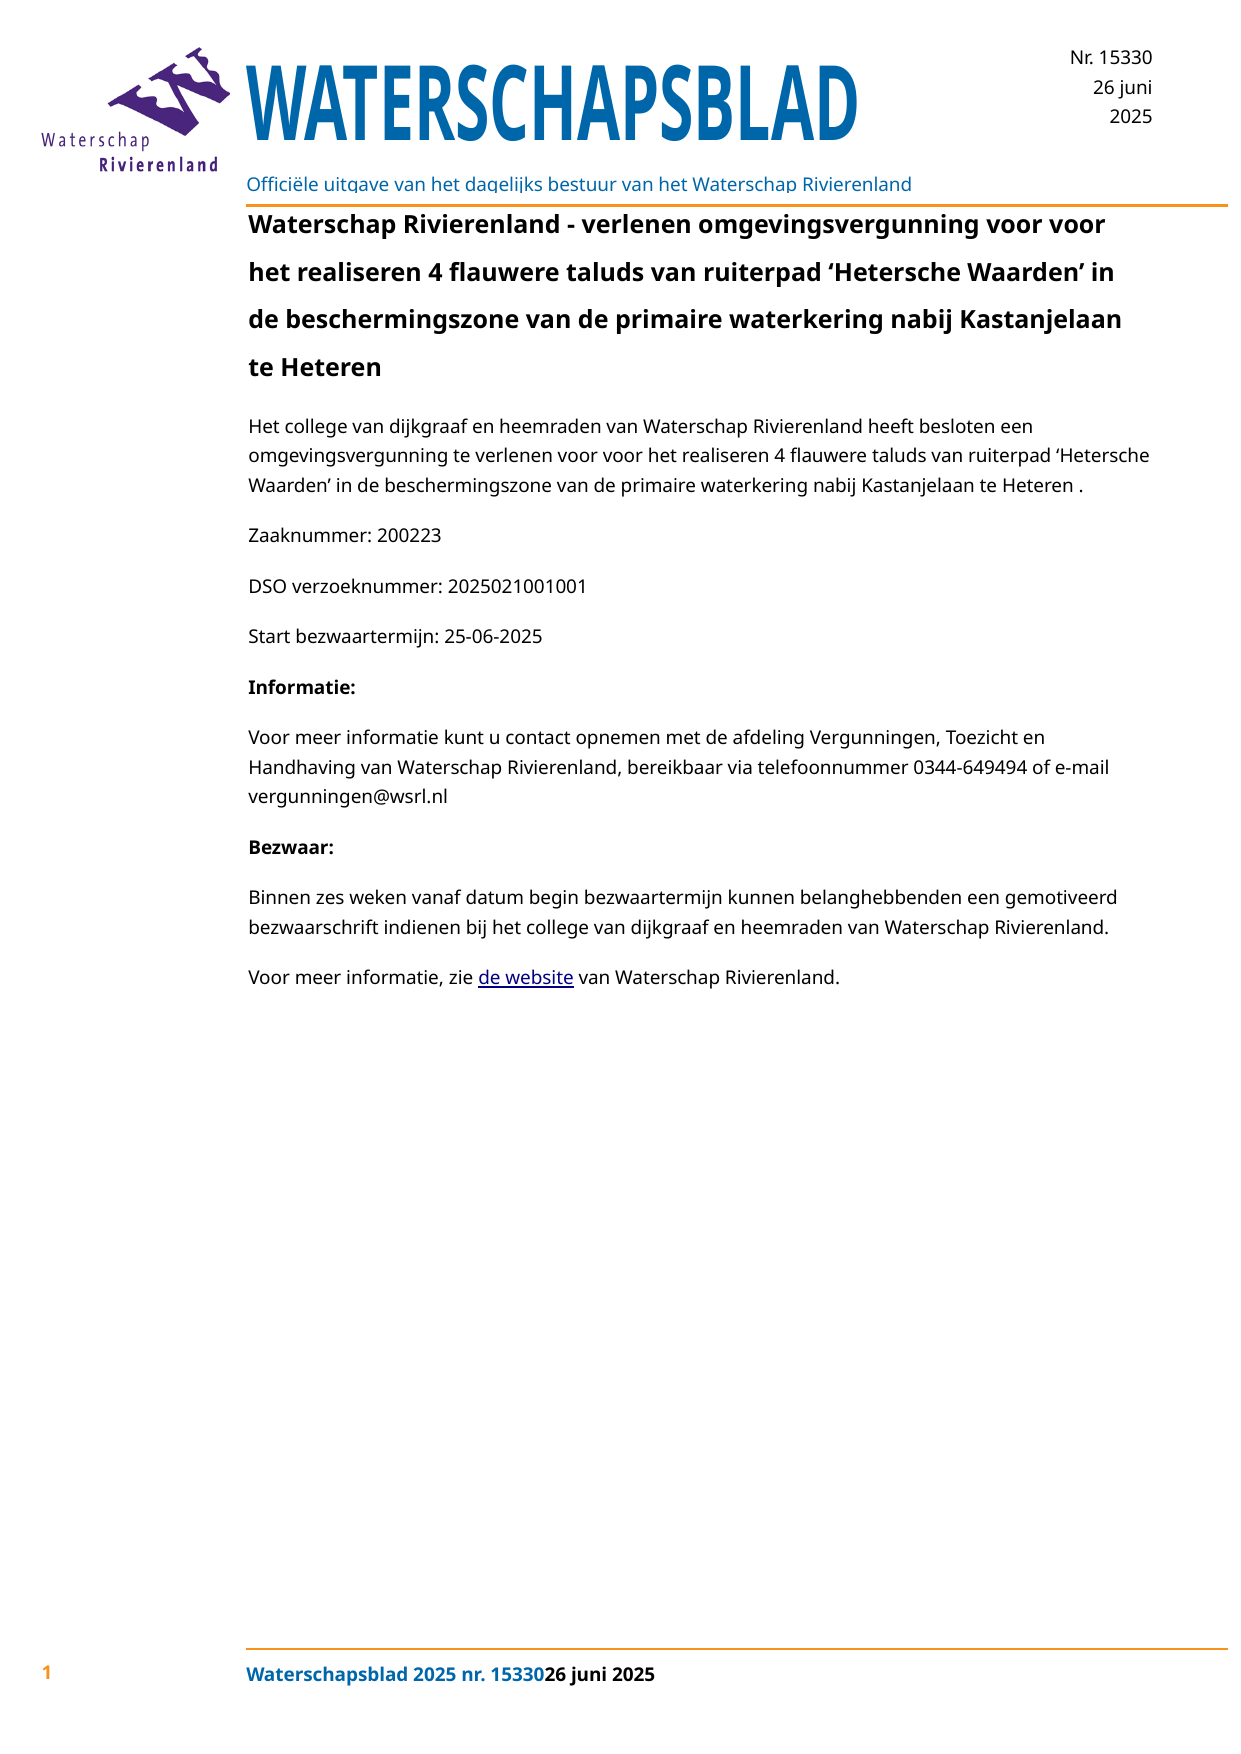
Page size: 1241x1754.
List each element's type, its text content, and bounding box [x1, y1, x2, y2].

text Zaaknummer: 200223 [248, 523, 1152, 548]
text DSO verzoeknummer: 2025021001001 [248, 573, 1152, 599]
text Binnen zes weken vanaf datum begin bezwaartermijn kunnen belanghebbenden een gemotiveerd bezwaarschrift indienen bij het college van dijkgraaf en heemraden van Waterschap Rivierenland. [248, 884, 1152, 940]
text Informatie: [248, 674, 1152, 700]
text Start bezwaartermijn: 25-06-2025 [248, 623, 1152, 649]
text Bezwaar: [248, 834, 1152, 860]
text Het college van dijkgraaf en heemraden van Waterschap Rivierenland heeft besloten een omgevingsvergunning te verlenen voor voor het realiseren 4 flauwere taluds van ruiterpad ‘Hetersche Waarden’ in de beschermingszone van de primaire waterkering nabij Kastanjelaan te Heteren . [248, 413, 1152, 498]
text Voor meer informatie, zie de website van Waterschap Rivierenland. [248, 964, 1152, 990]
text Voor meer informatie kunt u contact opnemen met de afdeling Vergunningen, Toezicht en Handhaving van Waterschap Rivierenland, bereikbaar via telefoonnummer 0344-649494 of e-mail vergunningen@wsrl.nl [248, 724, 1152, 809]
picture [41, 47, 231, 172]
text Waterschap Rivierenland - verlenen omgevingsvergunning voor voor het realiseren 4 flauwere taluds van ruiterpad ‘Hetersche Waarden’ in de beschermingszone van de primaire waterkering nabij Kastanjelaan te Heteren [248, 207, 1152, 384]
